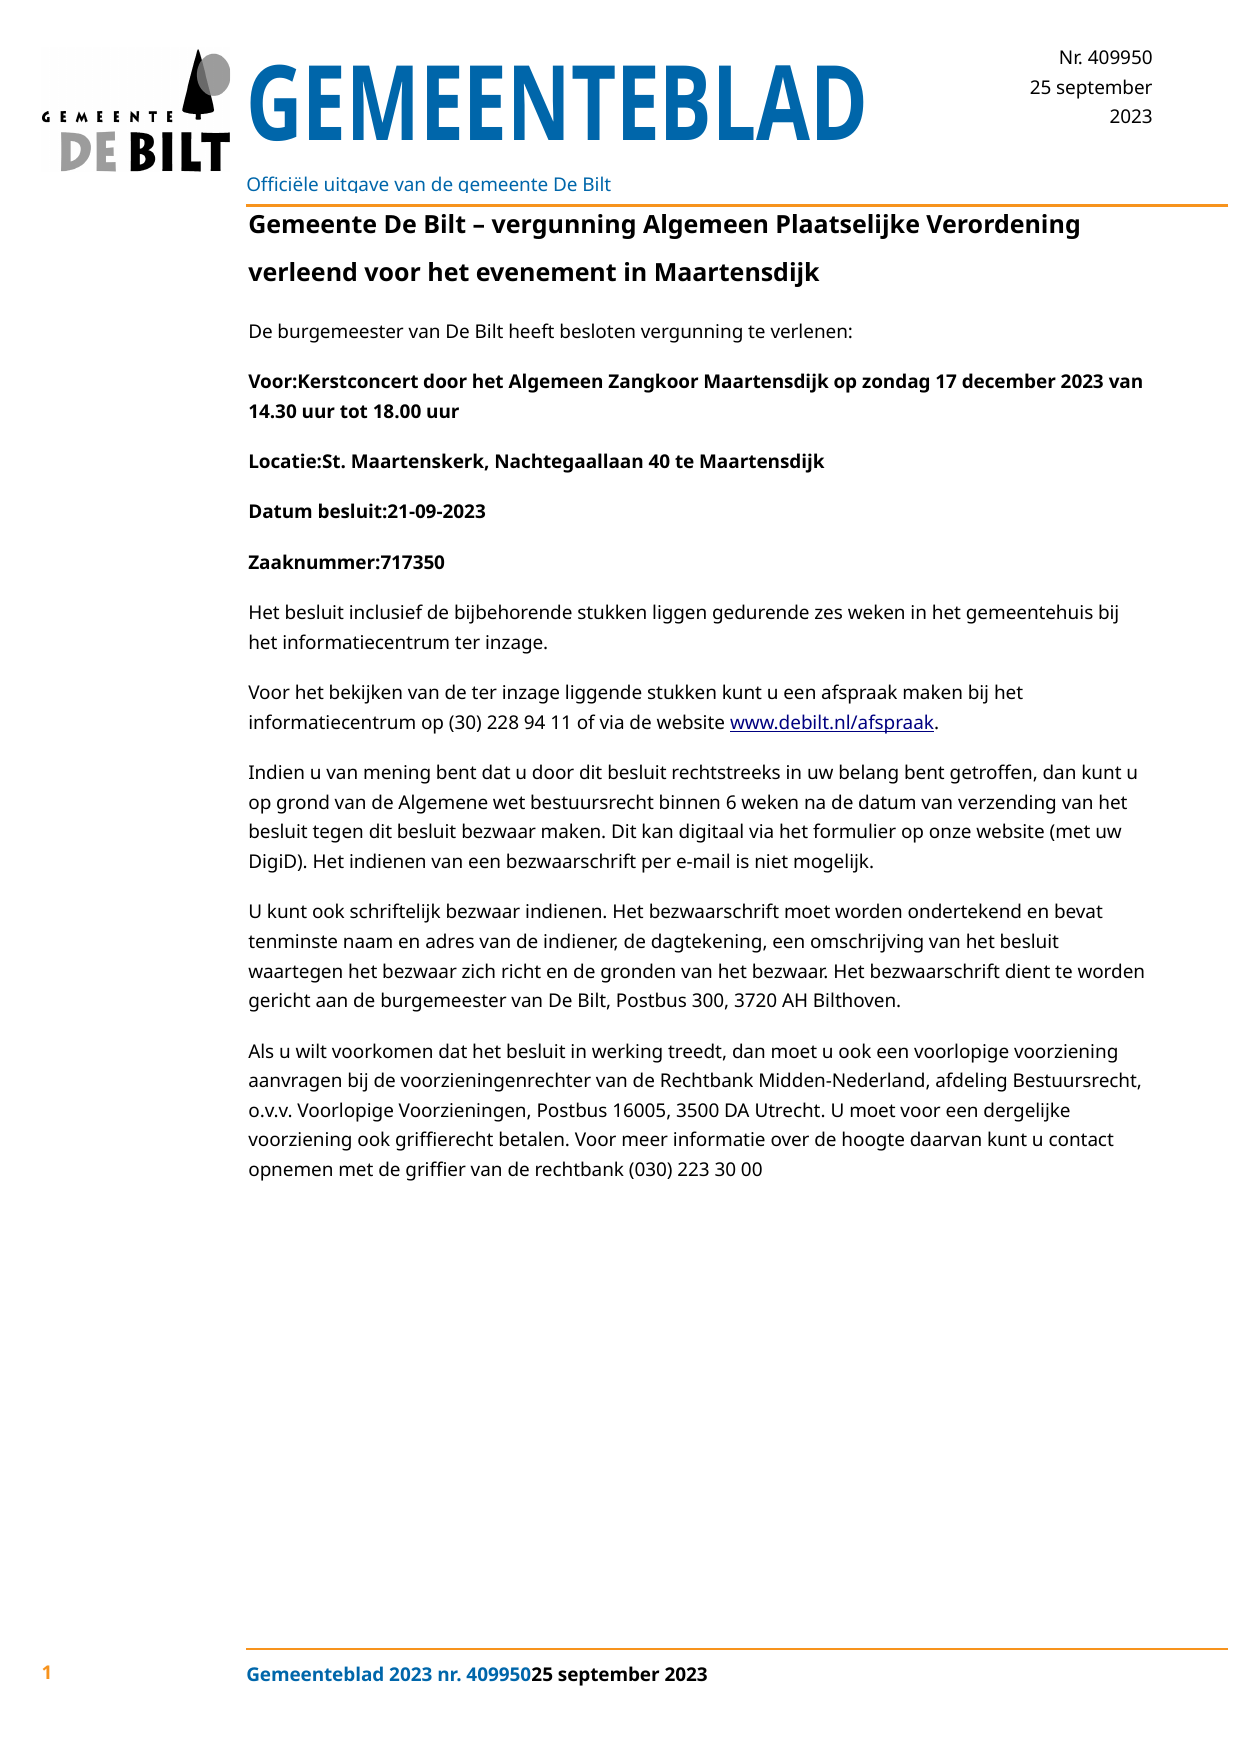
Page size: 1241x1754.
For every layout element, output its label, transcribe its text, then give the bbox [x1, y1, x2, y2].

text Gemeente De Bilt – vergunning Algemeen Plaatselijke Verordening verleend voor het evenement in Maartensdijk [248, 207, 1152, 288]
text Het besluit inclusief de bijbehorende stukken liggen gedurende zes weken in het gemeentehuis bij het informatiecentrum ter inzage. [248, 599, 1152, 655]
text Datum besluit:21-09-2023 [248, 499, 1152, 524]
picture [41, 47, 231, 172]
text Voor het bekijken van de ter inzage liggende stukken kunt u een afspraak maken bij het informatiecentrum op (30) 228 94 11 of via de website www.debilt.nl/afspraak. [248, 679, 1152, 735]
text Indien u van mening bent dat u door dit besluit rechtstreeks in uw belang bent getroffen, dan kunt u op grond van de Algemene wet bestuursrecht binnen 6 weken na de datum van verzending van het besluit tegen dit besluit bezwaar maken. Dit kan digitaal via het formulier op onze website (met uw DigiD). Het indienen van een bezwaarschrift per e-mail is niet mogelijk. [248, 759, 1152, 874]
text Locatie:St. Maartenskerk, Nachtegaallaan 40 te Maartensdijk [248, 448, 1152, 474]
text Als u wilt voorkomen dat het besluit in werking treedt, dan moet u ook een voorlopige voorziening aanvragen bij de voorzieningenrechter van de Rechtbank Midden-Nederland, afdeling Bestuursrecht, o.v.v. Voorlopige Voorzieningen, Postbus 16005, 3500 DA Utrecht. U moet voor een dergelijke voorziening ook griffierecht betalen. Voor meer informatie over de hoogte daarvan kunt u contact opnemen met de griffier van de rechtbank (030) 223 30 00 [248, 1038, 1152, 1182]
text Zaaknummer:717350 [248, 549, 1152, 575]
text U kunt ook schriftelijk bezwaar indienen. Het bezwaarschrift moet worden ondertekend en bevat tenminste naam en adres van de indiener, de dagtekening, een omschrijving van het besluit waartegen het bezwaar zich richt en de gronden van het bezwaar. Het bezwaarschrift dient te worden gericht aan de burgemeester van De Bilt, Postbus 300, 3720 AH Bilthoven. [248, 899, 1152, 1013]
text Voor:Kerstconcert door het Algemeen Zangkoor Maartensdijk op zondag 17 december 2023 van 14.30 uur tot 18.00 uur [248, 368, 1152, 424]
text De burgemeester van De Bilt heeft besloten vergunning te verlenen: [248, 318, 1152, 344]
